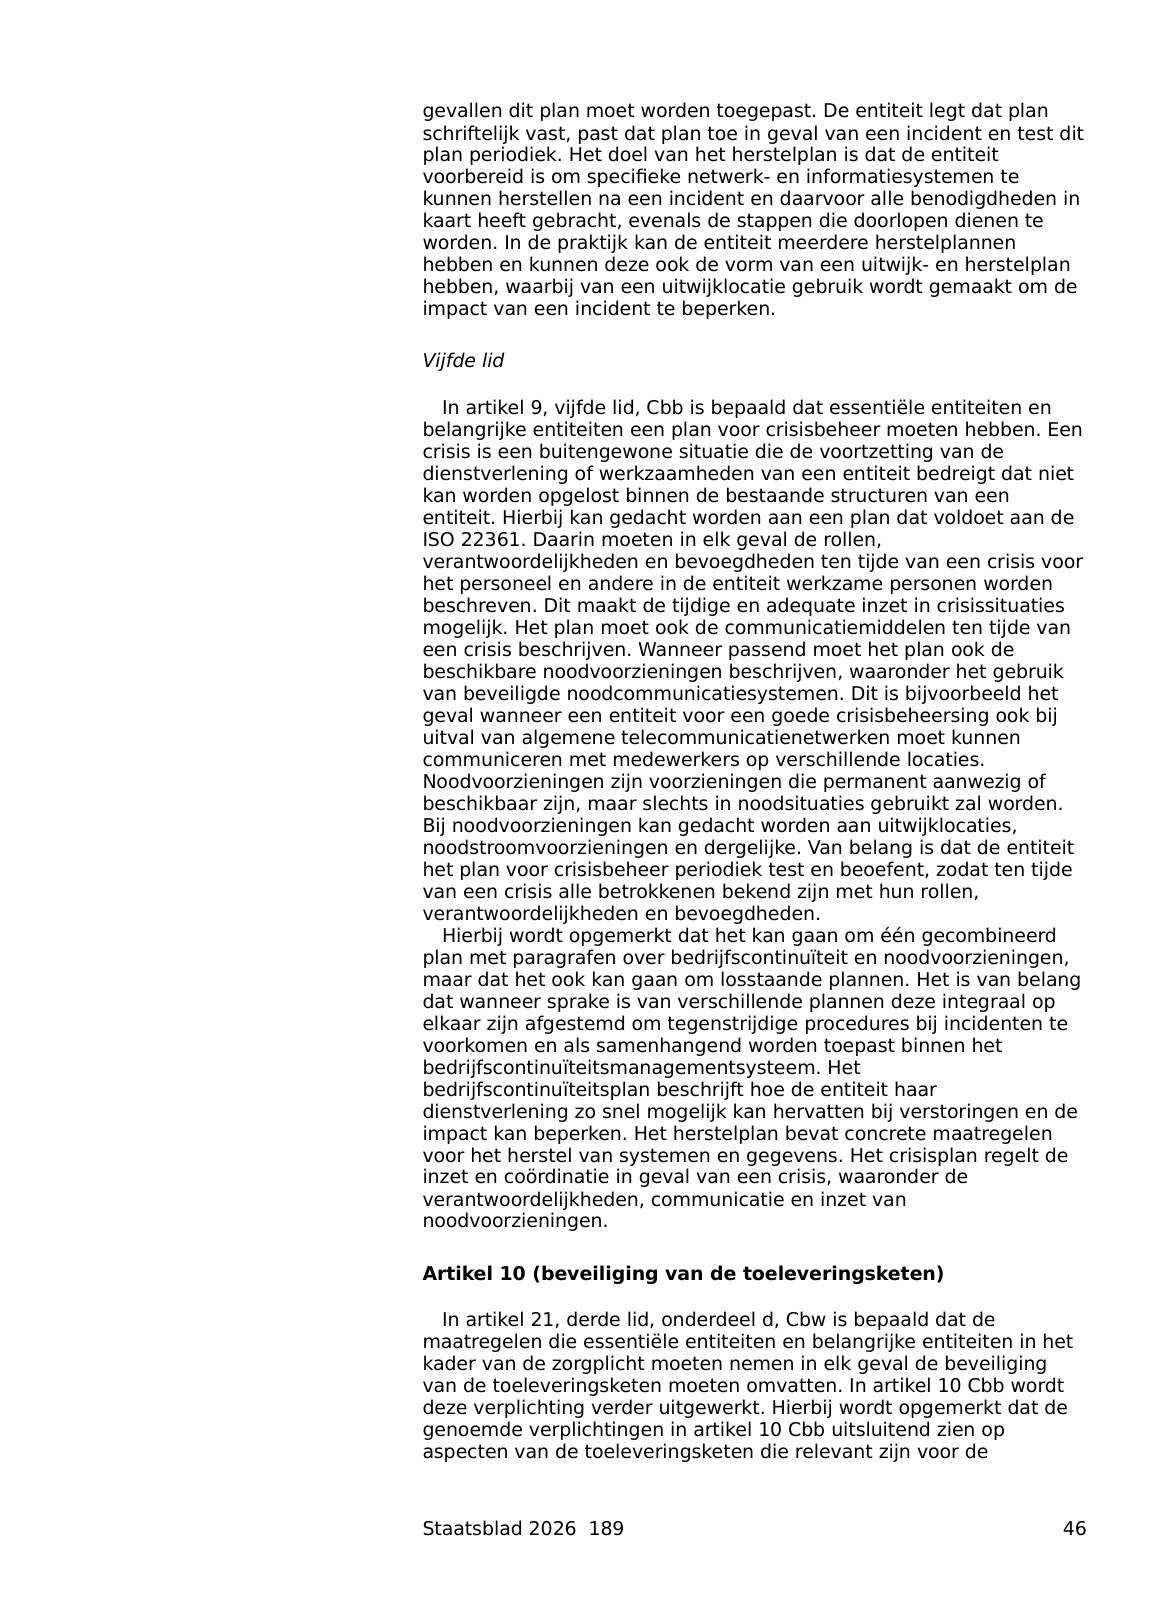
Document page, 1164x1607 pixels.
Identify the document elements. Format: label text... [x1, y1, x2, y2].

text Hierbij wordt opgemerkt dat het kan gaan om één gecombineerd plan met paragrafen over bedrijfscontinuïteit en noodvoorzieningen, maar dat het ook kan gaan om losstaande plannen. Het is van belang dat wanneer sprake is van verschillende plannen deze integraal op elkaar zijn afgestemd om tegenstrijdige procedures bij incidenten te voorkomen en als samenhangend worden toepast binnen het bedrijfscontinuïteitsmanagementsysteem. Het bedrijfscontinuïteitsplan beschrijft hoe de entiteit haar dienstverlening zo snel mogelijk kan hervatten bij verstoringen en de impact kan beperken. Het herstelplan bevat concrete maatregelen voor het herstel van systemen en gegevens. Het crisisplan regelt de inzet en coördinatie in geval van een crisis, waaronder de verantwoordelijkheden, communicatie en inzet van noodvoorzieningen. [422, 925, 1087, 1232]
subtitle Vijfde lid [422, 350, 1087, 372]
text In artikel 21, derde lid, onderdeel d, Cbw is bepaald dat de maatregelen die essentiële entiteiten en belangrijke entiteiten in het kader van de zorgplicht moeten nemen in elk geval de beveiliging van de toeleveringsketen moeten omvatten. In artikel 10 Cbb wordt deze verplichting verder uitgewerkt. Hierbij wordt opgemerkt dat de genoemde verplichtingen in artikel 10 Cbb uitsluitend zien op aspecten van de toeleveringsketen die relevant zijn voor de [422, 1309, 1087, 1463]
subtitle Artikel 10 (beveiliging van de toeleveringsketen) [422, 1262, 1087, 1284]
text gevallen dit plan moet worden toegepast. De entiteit legt dat plan schriftelijk vast, past dat plan toe in geval van een incident en test dit plan periodiek. Het doel van het herstelplan is dat de entiteit voorbereid is om specifieke netwerk- en informatiesystemen te kunnen herstellen na een incident en daarvoor alle benodigdheden in kaart heeft gebracht, evenals de stappen die doorlopen dienen te worden. In de praktijk kan de entiteit meerdere herstelplannen hebben en kunnen deze ook de vorm van een uitwijk- en herstelplan hebben, waarbij van een uitwijklocatie gebruik wordt gemaakt om de impact van een incident te beperken. [422, 100, 1087, 320]
text In artikel 9, vijfde lid, Cbb is bepaald dat essentiële entiteiten en belangrijke entiteiten een plan voor crisisbeheer moeten hebben. Een crisis is een buitengewone situatie die de voortzetting van de dienstverlening of werkzaamheden van een entiteit bedreigt dat niet kan worden opgelost binnen de bestaande structuren van een entiteit. Hierbij kan gedacht worden aan een plan dat voldoet aan de ISO 22361. Daarin moeten in elk geval de rollen, verantwoordelijkheden en bevoegdheden ten tijde van een crisis voor het personeel en andere in de entiteit werkzame personen worden beschreven. Dit maakt de tijdige en adequate inzet in crisissituaties mogelijk. Het plan moet ook de communicatiemiddelen ten tijde van een crisis beschrijven. Wanneer passend moet het plan ook de beschikbare noodvoorzieningen beschrijven, waaronder het gebruik van beveiligde noodcommunicatiesystemen. Dit is bijvoorbeeld het geval wanneer een entiteit voor een goede crisisbeheersing ook bij uitval van algemene telecommunicatienetwerken moet kunnen communiceren met medewerkers op verschillende locaties. Noodvoorzieningen zijn voorzieningen die permanent aanwezig of beschikbaar zijn, maar slechts in noodsituaties gebruikt zal worden. Bij noodvoorzieningen kan gedacht worden aan uitwijklocaties, noodstroomvoorzieningen en dergelijke. Van belang is dat de entiteit het plan voor crisisbeheer periodiek test en beoefent, zodat ten tijde van een crisis alle betrokkenen bekend zijn met hun rollen, verantwoordelijkheden en bevoegdheden. [422, 397, 1087, 925]
